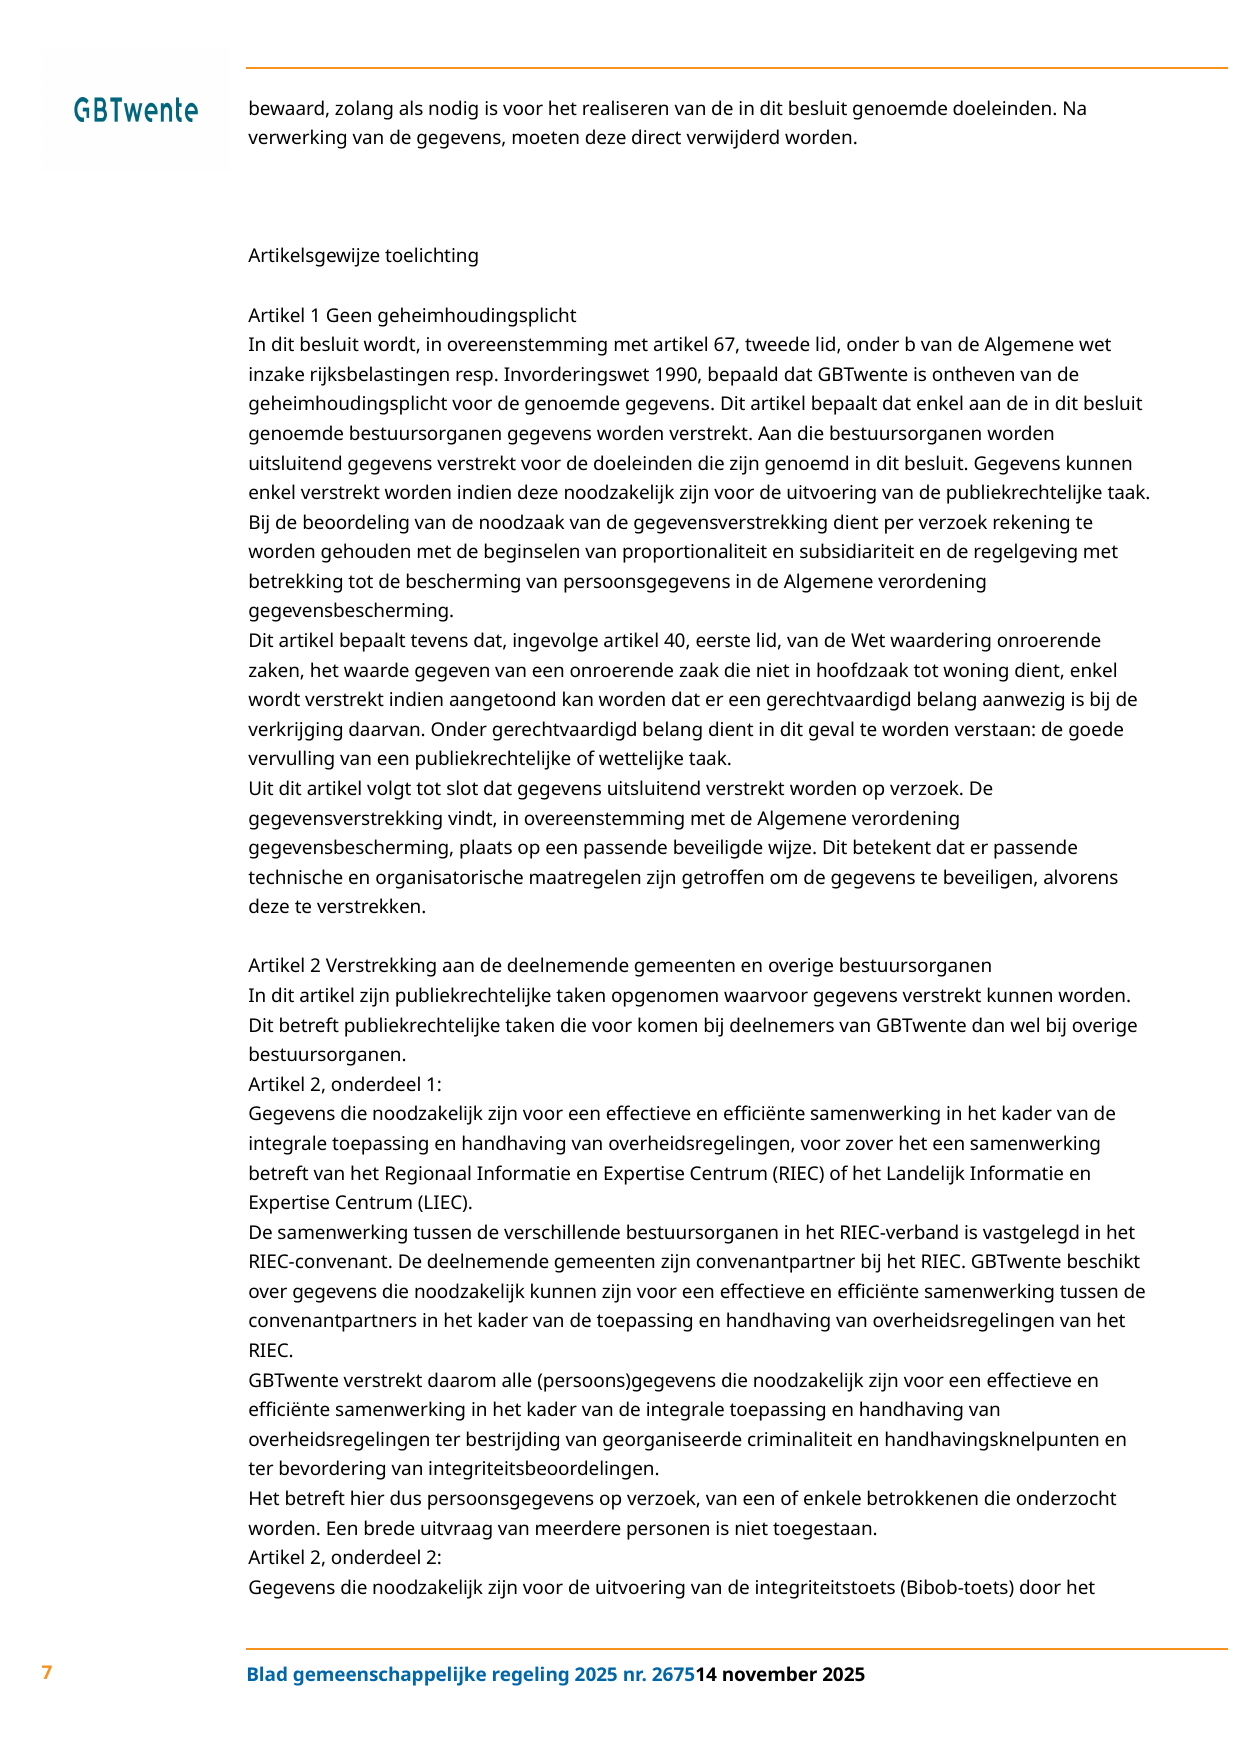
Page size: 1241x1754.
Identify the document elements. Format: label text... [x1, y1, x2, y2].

text bewaard, zolang als nodig is voor het realiseren van de in dit besluit genoemde doeleinden. Na verwerking van de gegevens, moeten deze direct verwijderd worden. [248, 95, 1152, 150]
text Artikel 2 Verstrekking aan de deelnemende gemeenten en overige bestuursorganen [248, 953, 1152, 978]
text Gegevens die noodzakelijk zijn voor de uitvoering van de integriteitstoets (Bibob-toets) door het [248, 1574, 1152, 1600]
text Het betreft hier dus persoonsgegevens op verzoek, van een of enkele betrokkenen die onderzocht worden. Een brede uitvraag van meerdere personen is niet toegestaan. [248, 1485, 1152, 1541]
text De samenwerking tussen de verschillende bestuursorganen in het RIEC-verband is vastgelegd in het RIEC-convenant. De deelnemende gemeenten zijn convenantpartner bij het RIEC. GBTwente beschikt over gegevens die noodzakelijk kunnen zijn voor een effectieve en efficiënte samenwerking tussen de convenantpartners in het kader van de toepassing en handhaving van overheidsregelingen van het RIEC. [248, 1219, 1152, 1363]
text Artikelsgewijze toelichting [248, 243, 1152, 268]
text Dit artikel bepaalt tevens dat, ingevolge artikel 40, eerste lid, van de Wet waardering onroerende zaken, het waarde gegeven van een onroerende zaak die niet in hoofdzaak tot woning dient, enkel wordt verstrekt indien aangetoond kan worden dat er een gerechtvaardigd belang aanwezig is bij de verkrijging daarvan. Onder gerechtvaardigd belang dient in dit geval te worden verstaan: de goede vervulling van een publiekrechtelijke of wettelijke taak. [248, 627, 1152, 771]
picture [41, 47, 231, 172]
text In dit besluit wordt, in overeenstemming met artikel 67, tweede lid, onder b van de Algemene wet inzake rijksbelastingen resp. Invorderingswet 1990, bepaald dat GBTwente is ontheven van de geheimhoudingsplicht voor de genoemde gegevens. Dit artikel bepaalt dat enkel aan de in dit besluit genoemde bestuursorganen gegevens worden verstrekt. Aan die bestuursorganen worden uitsluitend gegevens verstrekt voor de doeleinden die zijn genoemd in dit besluit. Gegevens kunnen enkel verstrekt worden indien deze noodzakelijk zijn voor de uitvoering van de publiekrechtelijke taak. Bij de beoordeling van de noodzaak van de gegevensverstrekking dient per verzoek rekening te worden gehouden met de beginselen van proportionaliteit en subsidiariteit en de regelgeving met betrekking tot de bescherming van persoonsgegevens in de Algemene verordening gegevensbescherming. [248, 331, 1152, 623]
text In dit artikel zijn publiekrechtelijke taken opgenomen waarvoor gegevens verstrekt kunnen worden. Dit betreft publiekrechtelijke taken die voor komen bij deelnemers van GBTwente dan wel bij overige bestuursorganen. [248, 982, 1152, 1067]
text Artikel 2, onderdeel 2: [248, 1544, 1152, 1570]
text Artikel 2, onderdeel 1: [248, 1071, 1152, 1097]
text GBTwente verstrekt daarom alle (persoons)gegevens die noodzakelijk zijn voor een effectieve en efficiënte samenwerking in het kader van de integrale toepassing en handhaving van overheidsregelingen ter bestrijding van georganiseerde criminaliteit en handhavingsknelpunten en ter bevordering van integriteitsbeoordelingen. [248, 1367, 1152, 1481]
text Artikel 1 Geen geheimhoudingsplicht [248, 302, 1152, 328]
text Uit dit artikel volgt tot slot dat gegevens uitsluitend verstrekt worden op verzoek. De gegevensverstrekking vindt, in overeenstemming met de Algemene verordening gegevensbescherming, plaats op een passende beveiligde wijze. Dit betekent dat er passende technische en organisatorische maatregelen zijn getroffen om de gegevens te beveiligen, alvorens deze te verstrekken. [248, 775, 1152, 919]
text Gegevens die noodzakelijk zijn voor een effectieve en efficiënte samenwerking in het kader van de integrale toepassing en handhaving van overheidsregelingen, voor zover het een samenwerking betreft van het Regionaal Informatie en Expertise Centrum (RIEC) of het Landelijk Informatie en Expertise Centrum (LIEC). [248, 1101, 1152, 1215]
